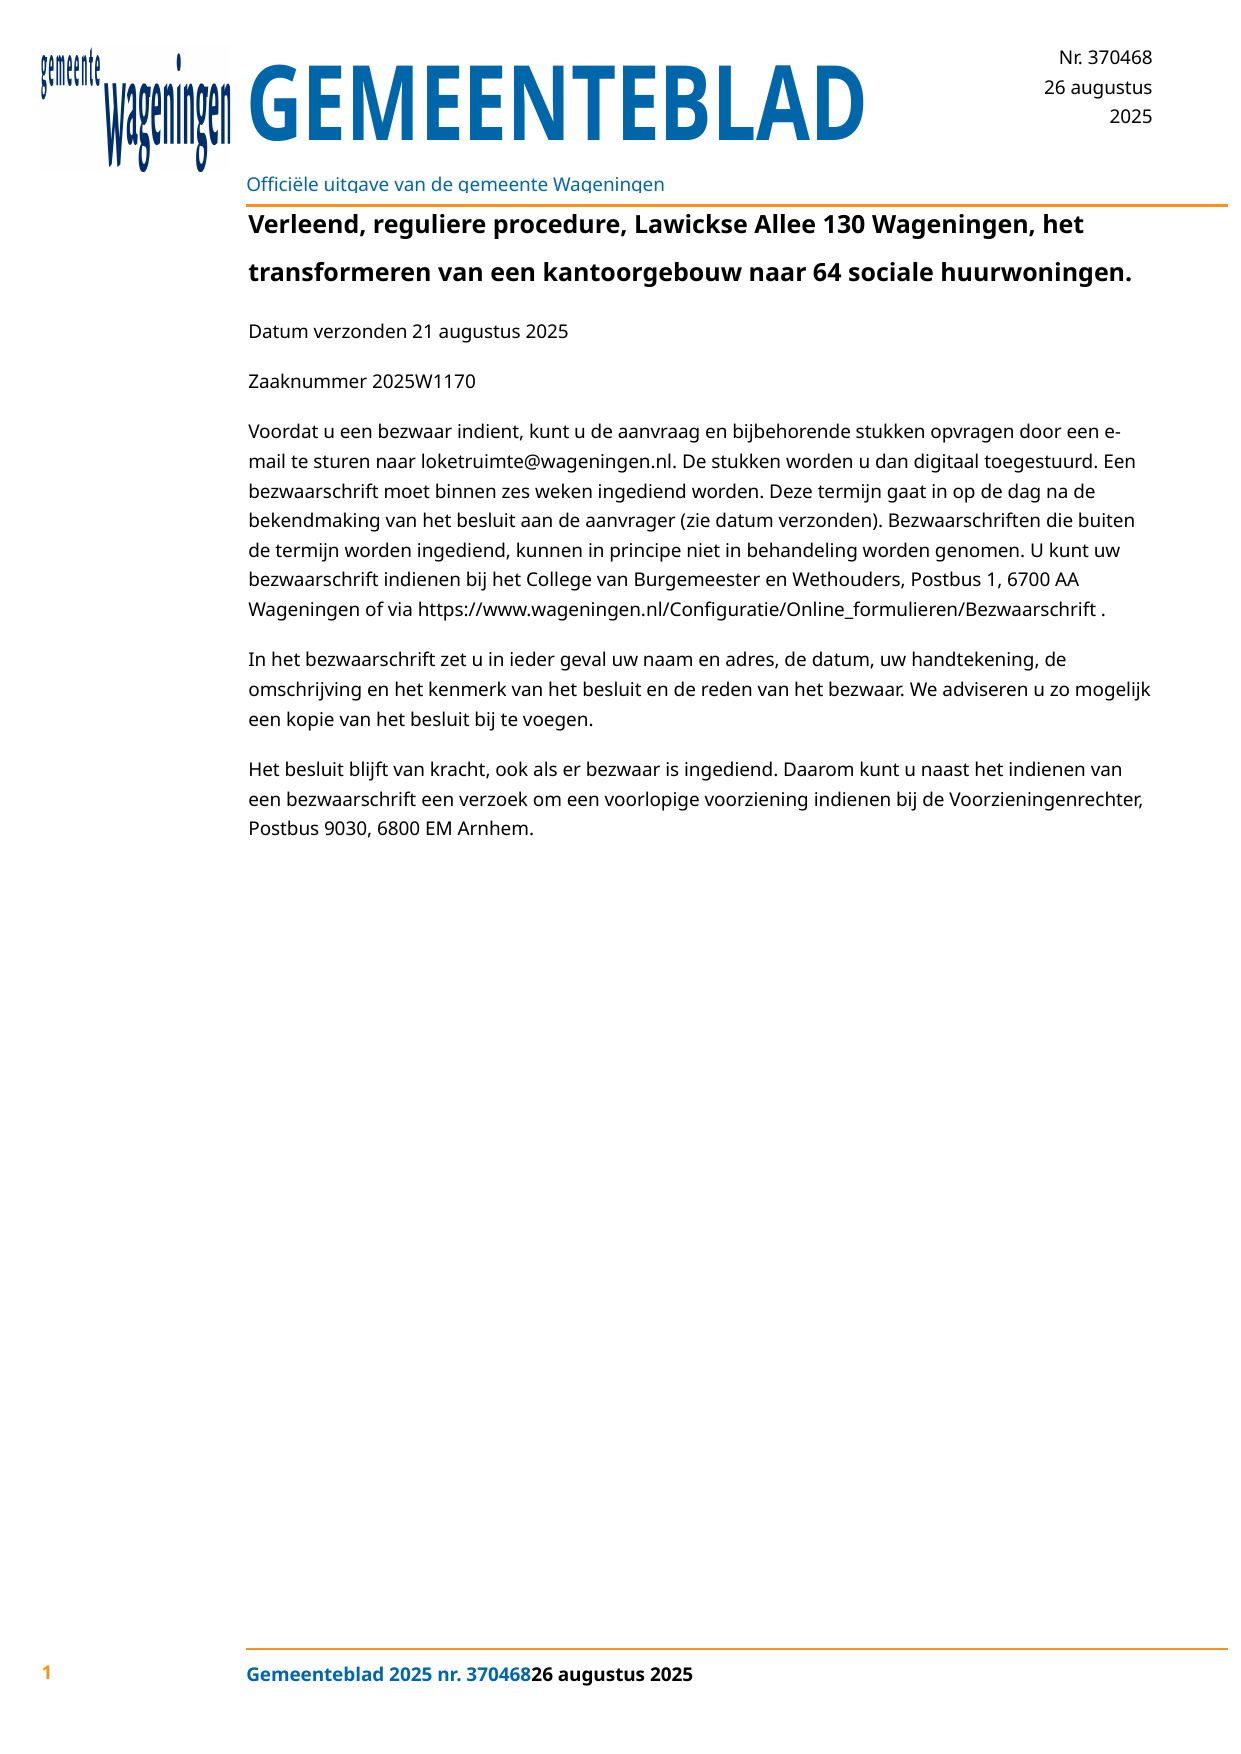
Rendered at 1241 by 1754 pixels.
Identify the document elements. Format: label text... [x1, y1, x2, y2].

text In het bezwaarschrift zet u in ieder geval uw naam en adres, de datum, uw handtekening, de omschrijving en het kenmerk van het besluit en de reden van het bezwaar. We adviseren u zo mogelijk een kopie van het besluit bij te voegen. [248, 647, 1152, 732]
text Verleend, reguliere procedure, Lawickse Allee 130 Wageningen, het transformeren van een kantoorgebouw naar 64 sociale huurwoningen. [248, 207, 1152, 288]
text Voordat u een bezwaar indient, kunt u de aanvraag en bijbehorende stukken opvragen door een e-mail te sturen naar loketruimte@wageningen.nl. De stukken worden u dan digitaal toegestuurd. Een bezwaarschrift moet binnen zes weken ingediend worden. Deze termijn gaat in op de dag na de bekendmaking van het besluit aan de aanvrager (zie datum verzonden). Bezwaarschriften die buiten de termijn worden ingediend, kunnen in principe niet in behandeling worden genomen. U kunt uw bezwaarschrift indienen bij het College van Burgemeester en Wethouders, Postbus 1, 6700 AA Wageningen of via https://www.wageningen.nl/Configuratie/Online_formulieren/Bezwaarschrift . [248, 419, 1152, 622]
picture [41, 47, 231, 172]
text Zaaknummer 2025W1170 [248, 368, 1152, 394]
text Het besluit blijft van kracht, ook als er bezwaar is ingediend. Daarom kunt u naast het indienen van een bezwaarschrift een verzoek om een voorlopige voorziening indienen bij de Voorzieningenrechter, Postbus 9030, 6800 EM Arnhem. [248, 756, 1152, 841]
text Datum verzonden 21 augustus 2025 [248, 318, 1152, 344]
